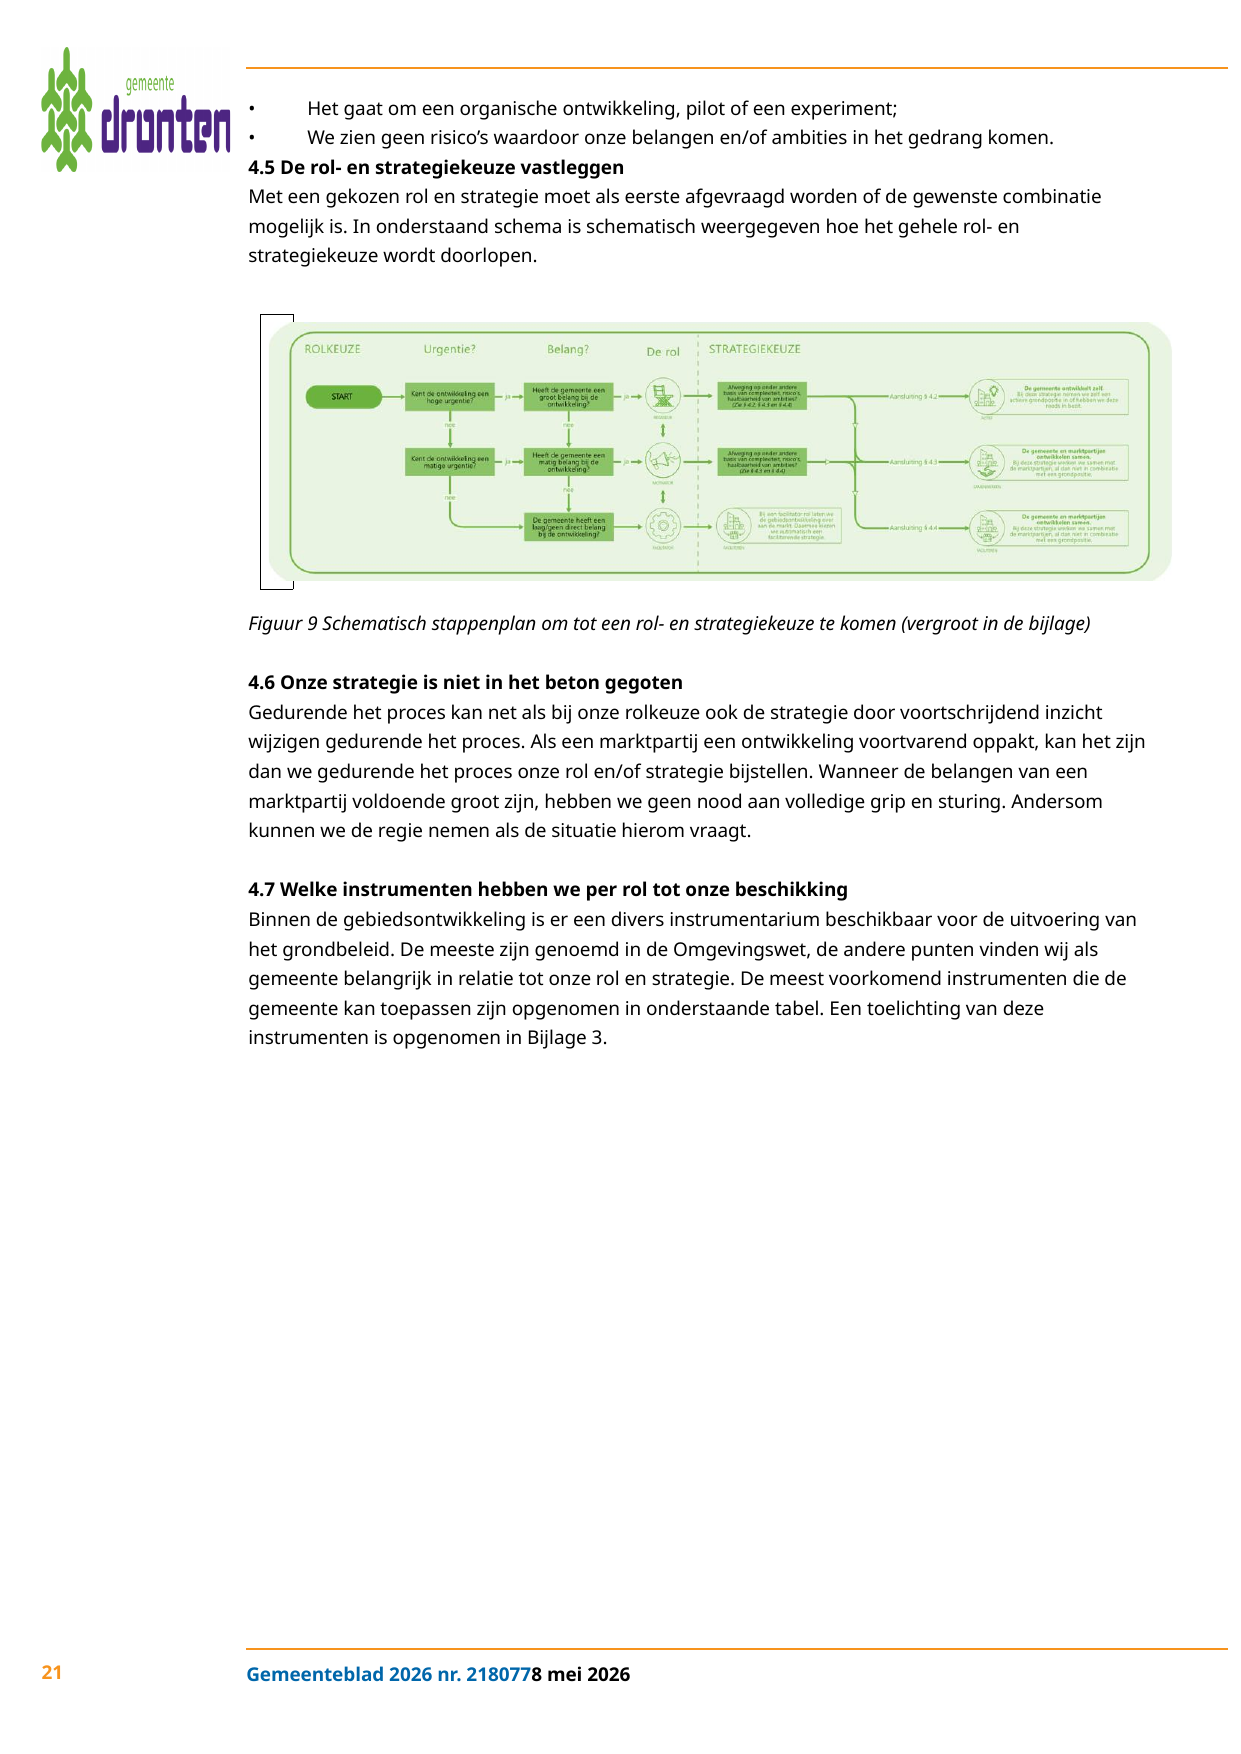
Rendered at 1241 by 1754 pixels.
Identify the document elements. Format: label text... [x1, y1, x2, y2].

text Figuur 9 Schematisch stappenplan om tot een rol- en strategiekeuze te komen (vergroot in de bijlage) [248, 610, 1152, 636]
picture [268, 322, 1173, 581]
text Binnen de gebiedsontwikkeling is er een divers instrumentarium beschikbaar voor de uitvoering van het grondbeleid. De meeste zijn genoemd in de Omgevingswet, de andere punten vinden wij als gemeente belangrijk in relatie tot onze rol en strategie. De meest voorkomend instrumenten die de gemeente kan toepassen zijn opgenomen in onderstaande tabel. Een toelichting van deze instrumenten is opgenomen in Bijlage 3. [248, 906, 1152, 1050]
text 4.7 Welke instrumenten hebben we per rol tot onze beschikking [248, 877, 1152, 902]
list Het gaat om een organische ontwikkeling, pilot of een experiment; [248, 95, 1152, 121]
text Gedurende het proces kan net als bij onze rolkeuze ook de strategie door voortschrijdend inzicht wijzigen gedurende het proces. Als een marktpartij een ontwikkeling voortvarend oppakt, kan het zijn dan we gedurende het proces onze rol en/of strategie bijstellen. Wanneer de belangen van een marktpartij voldoende groot zijn, hebben we geen nood aan volledige grip en sturing. Andersom kunnen we de regie nemen als de situatie hierom vraagt. [248, 699, 1152, 843]
picture [41, 47, 231, 172]
list We zien geen risico’s waardoor onze belangen en/of ambities in het gedrang komen. [248, 124, 1152, 150]
text 4.5 De rol- en strategiekeuze vastleggen [248, 154, 1152, 180]
text Met een gekozen rol en strategie moet als eerste afgevraagd worden of de gewenste combinatie mogelijk is. In onderstaand schema is schematisch weergegeven hoe het gehele rol- en strategiekeuze wordt doorlopen. [248, 183, 1152, 268]
text 4.6 Onze strategie is niet in het beton gegoten [248, 669, 1152, 695]
